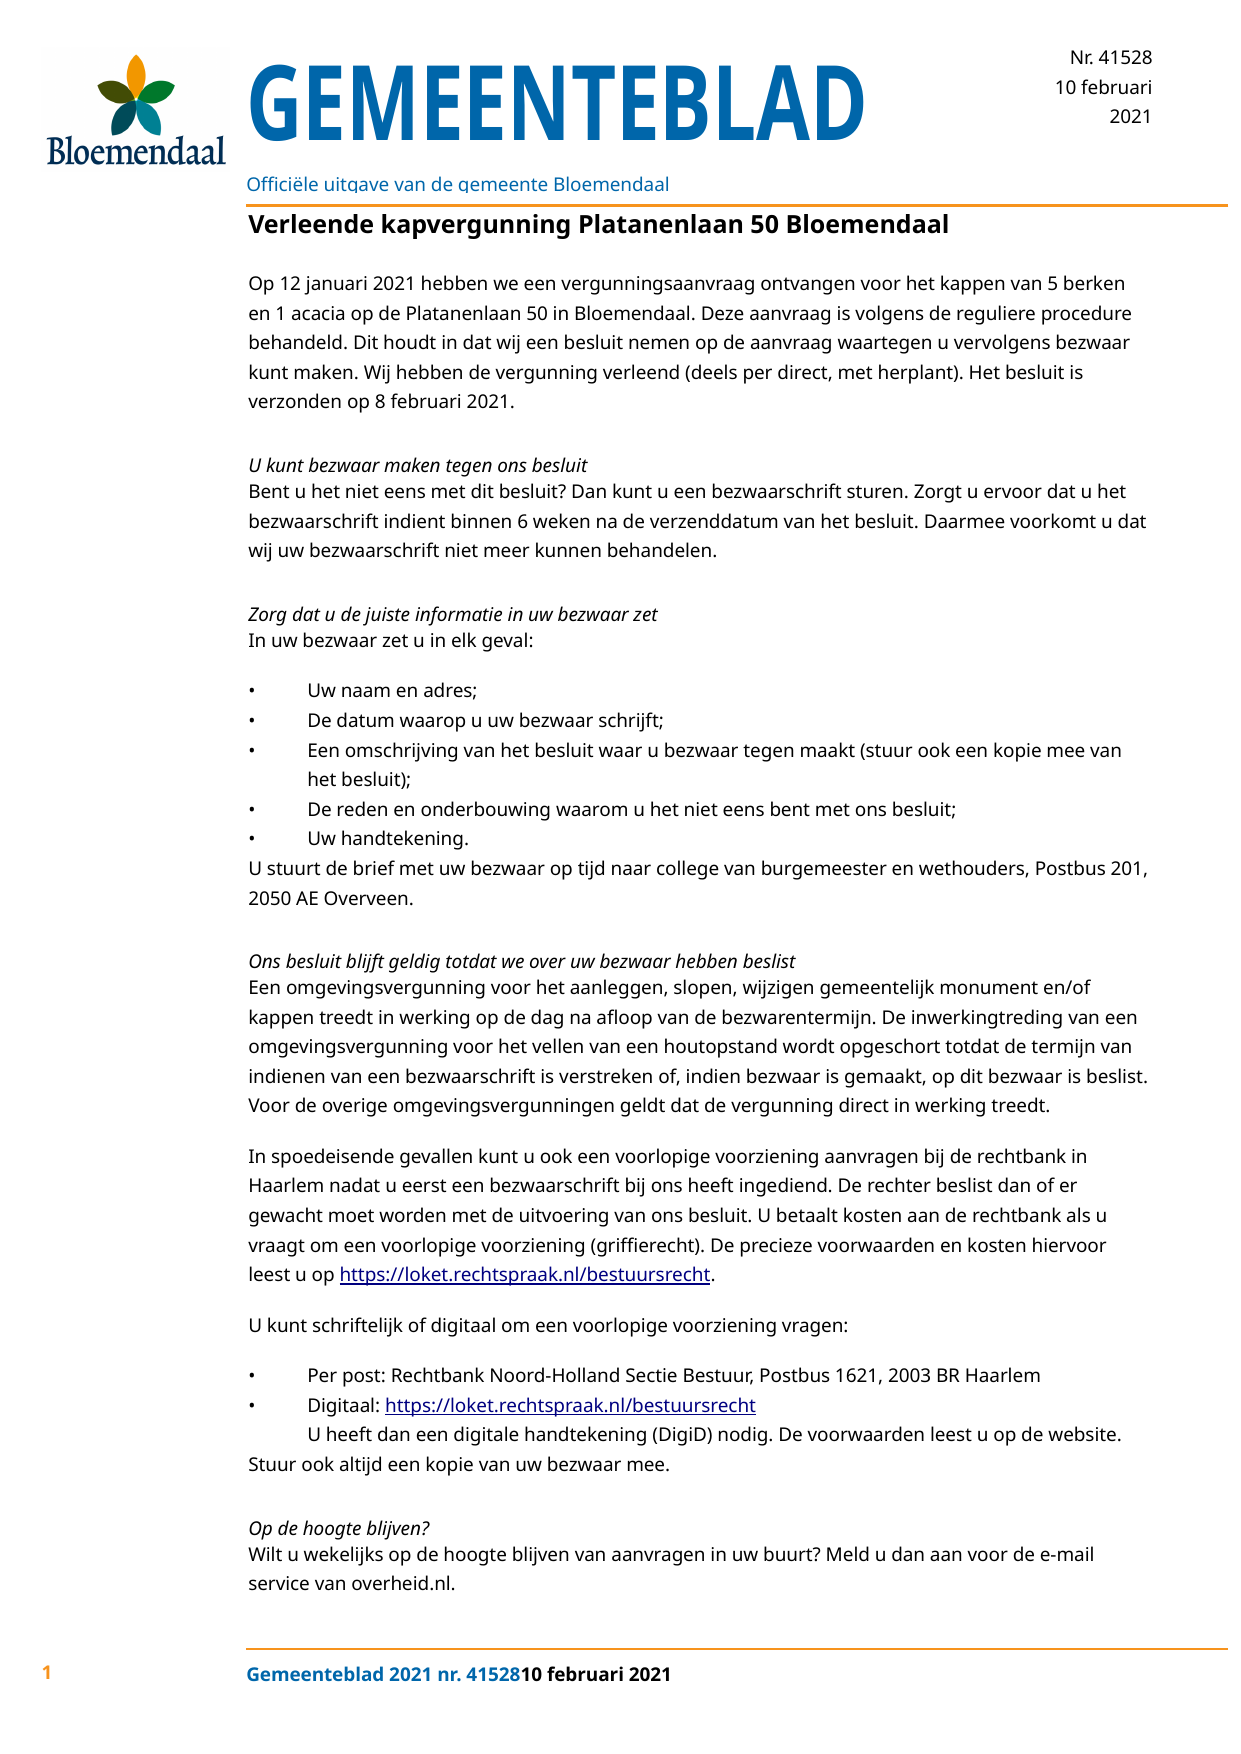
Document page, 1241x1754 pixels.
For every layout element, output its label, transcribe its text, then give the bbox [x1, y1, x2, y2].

list Uw naam en adres; [248, 678, 1152, 703]
list Uw handtekening. [248, 826, 1152, 851]
text Een omgevingsvergunning voor het aanleggen, slopen, wijzigen gemeentelijk monument en/of kappen treedt in werking op de dag na afloop van de bezwarentermijn. De inwerkingtreding van een omgevingsvergunning voor het vellen van een houtopstand wordt opgeschort totdat de termijn van indienen van een bezwaarschrift is verstreken of, indien bezwaar is gemaakt, op dit bezwaar is beslist. Voor de overige omgevingsvergunningen geldt dat de vergunning direct in werking treedt. [248, 974, 1152, 1118]
text In uw bezwaar zet u in elk geval: [248, 627, 1152, 653]
list De datum waarop u uw bezwaar schrijft; [248, 707, 1152, 733]
list De reden en onderbouwing waarom u het niet eens bent met ons besluit; [248, 796, 1152, 822]
list Per post: Rechtbank Noord-Holland Sectie Bestuur, Postbus 1621, 2003 BR Haarlem [248, 1362, 1152, 1388]
text U kunt schriftelijk of digitaal om een voorlopige voorziening vragen: [248, 1312, 1152, 1338]
text Wilt u wekelijks op de hoogte blijven van aanvragen in uw buurt? Meld u dan aan voor de e-mail service van overheid.nl. [248, 1541, 1152, 1596]
list Digitaal: https://loket.rechtspraak.nl/bestuursrecht [248, 1392, 1152, 1418]
text Verleende kapvergunning Platanenlaan 50 Bloemendaal [248, 207, 1152, 241]
text U kunt bezwaar maken tegen ons besluit [248, 453, 1152, 478]
list U heeft dan een digitale handtekening (DigiD) nodig. De voorwaarden leest u op de website. [248, 1421, 1152, 1447]
list Een omschrijving van het besluit waar u bezwaar tegen maakt (stuur ook een kopie mee van het besluit); [248, 737, 1152, 792]
text Op 12 januari 2021 hebben we een vergunningsaanvraag ontvangen voor het kappen van 5 berken en 1 acacia op de Platanenlaan 50 in Bloemendaal. Deze aanvraag is volgens de reguliere procedure behandeld. Dit houdt in dat wij een besluit nemen op de aanvraag waartegen u vervolgens bezwaar kunt maken. Wij hebben de vergunning verleend (deels per direct, met herplant). Het besluit is verzonden op 8 februari 2021. [248, 270, 1152, 414]
text Ons besluit blijft geldig totdat we over uw bezwaar hebben beslist [248, 949, 1152, 974]
text Bent u het niet eens met dit besluit? Dan kunt u een bezwaarschrift sturen. Zorgt u ervoor dat u het bezwaarschrift indient binnen 6 weken na de verzenddatum van het besluit. Daarmee voorkomt u dat wij uw bezwaarschrift niet meer kunnen behandelen. [248, 478, 1152, 563]
text Zorg dat u de juiste informatie in uw bezwaar zet [248, 601, 1152, 627]
text Stuur ook altijd een kopie van uw bezwaar mee. [248, 1451, 1152, 1477]
text Op de hoogte blijven? [248, 1515, 1152, 1541]
text In spoedeisende gevallen kunt u ook een voorlopige voorziening aanvragen bij de rechtbank in Haarlem nadat u eerst een bezwaarschrift bij ons heeft ingediend. De rechter beslist dan of er gewacht moet worden met de uitvoering van ons besluit. U betaalt kosten aan de rechtbank als u vraagt om een voorlopige voorziening (griffierecht). De precieze voorwaarden en kosten hiervoor leest u op https://loket.rechtspraak.nl/bestuursrecht. [248, 1143, 1152, 1287]
text U stuurt de brief met uw bezwaar op tijd naar college van burgemeester en wethouders, Postbus 201, 2050 AE Overveen. [248, 855, 1152, 910]
picture [41, 47, 231, 172]
